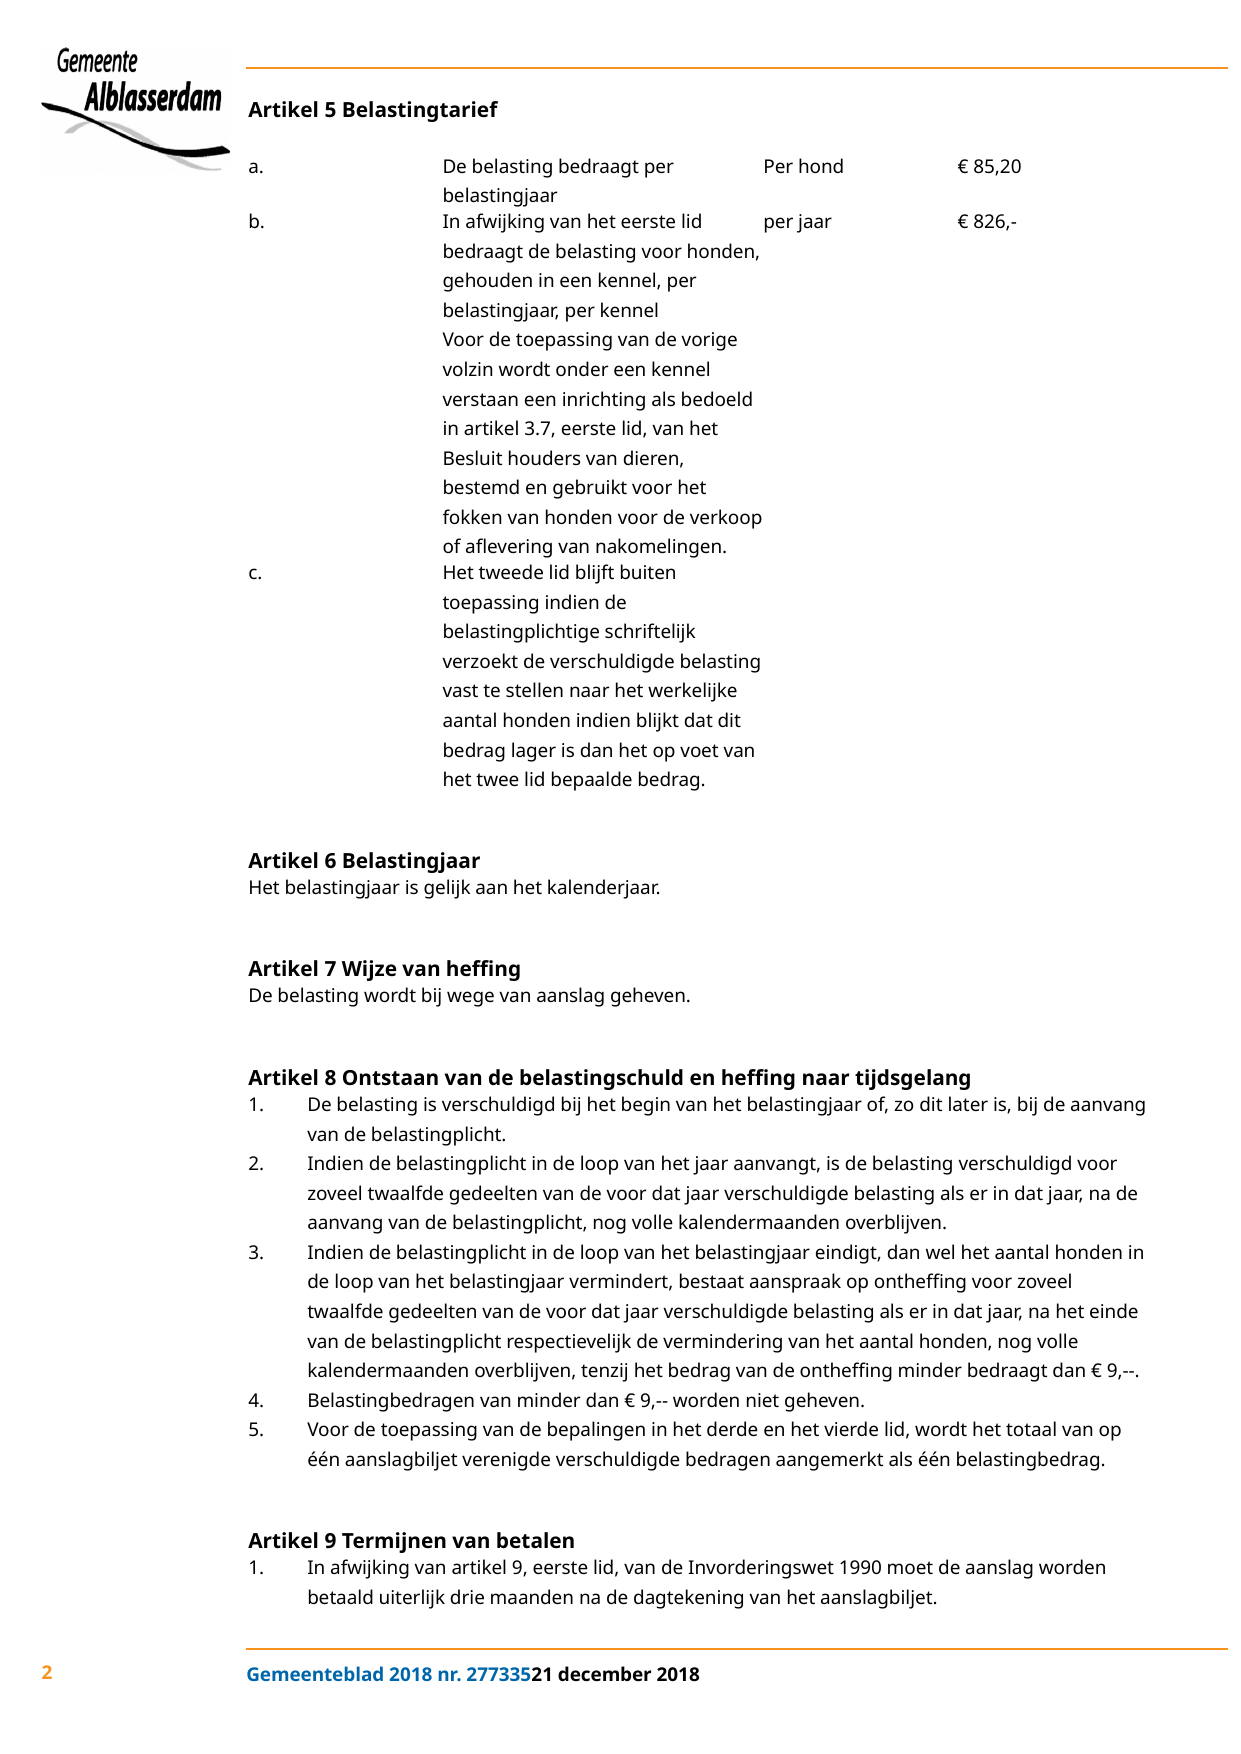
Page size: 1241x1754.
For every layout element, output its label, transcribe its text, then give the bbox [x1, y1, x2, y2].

text Artikel 5 Belastingtarief [248, 95, 1152, 123]
text Artikel 8 Ontstaan van de belastingschuld en heffing naar tijdsgelang [248, 1063, 1152, 1091]
picture [41, 47, 231, 172]
table_cell b. [248, 208, 442, 559]
table_cell per jaar [763, 208, 957, 559]
list Voor de toepassing van de bepalingen in het derde en het vierde lid, wordt het totaal van op één aanslagbiljet verenigde verschuldigde bedragen aangemerkt als één belastingbedrag. [248, 1417, 1152, 1472]
table_cell Het tweede lid blijft buiten toepassing indien de belastingplichtige schriftelijk verzoekt de verschuldigde belasting vast te stellen naar het werkelijke aantal honden indien blijkt dat dit bedrag lager is dan het op voet van het twee lid bepaalde bedrag. [442, 559, 763, 792]
text Artikel 6 Belastingjaar [248, 846, 1152, 874]
table_header a. [248, 153, 442, 208]
table_header De belasting bedraagt per belastingjaar [442, 153, 763, 208]
text Het belastingjaar is gelijk aan het kalenderjaar. [248, 874, 1152, 900]
table_header Per hond [763, 153, 957, 208]
list De belasting is verschuldigd bij het begin van het belastingjaar of, zo dit later is, bij de aanvang van de belastingplicht. [248, 1091, 1152, 1146]
list In afwijking van artikel 9, eerste lid, van de Invorderingswet 1990 moet de aanslag worden betaald uiterlijk drie maanden na de dagtekening van het aanslagbiljet. [248, 1554, 1152, 1610]
list Indien de belastingplicht in de loop van het jaar aanvangt, is de belasting verschuldigd voor zoveel twaalfde gedeelten van de voor dat jaar verschuldigde belasting als er in dat jaar, na de aanvang van de belastingplicht, nog volle kalendermaanden overblijven. [248, 1150, 1152, 1235]
list Indien de belastingplicht in de loop van het belastingjaar eindigt, dan wel het aantal honden in de loop van het belastingjaar vermindert, bestaat aanspraak op ontheffing voor zoveel twaalfde gedeelten van de voor dat jaar verschuldigde belasting als er in dat jaar, na het einde van de belastingplicht respectievelijk de vermindering van het aantal honden, nog volle kalendermaanden overblijven, tenzij het bedrag van de ontheffing minder bedraagt dan € 9,--. [248, 1239, 1152, 1383]
text De belasting wordt bij wege van aanslag geheven. [248, 983, 1152, 1008]
text Artikel 7 Wijze van heffing [248, 954, 1152, 983]
table_cell In afwijking van het eerste lid bedraagt de belasting voor honden, gehouden in een kennel, per belastingjaar, per kennel Voor de toepassing van de vorige volzin wordt onder een kennel verstaan een inrichting als bedoeld in artikel 3.7, eerste lid, van het Besluit houders van dieren, bestemd en gebruikt voor het fokken van honden voor de verkoop of aflevering van nakomelingen. [442, 208, 763, 559]
table_cell [763, 559, 957, 792]
table_cell € 826,- [958, 208, 1152, 559]
table_header € 85,20 [958, 153, 1152, 208]
text Artikel 9 Termijnen van betalen [248, 1526, 1152, 1554]
list Belastingbedragen van minder dan € 9,-- worden niet geheven. [248, 1387, 1152, 1413]
table_cell [958, 559, 1152, 792]
table_cell c. [248, 559, 442, 792]
